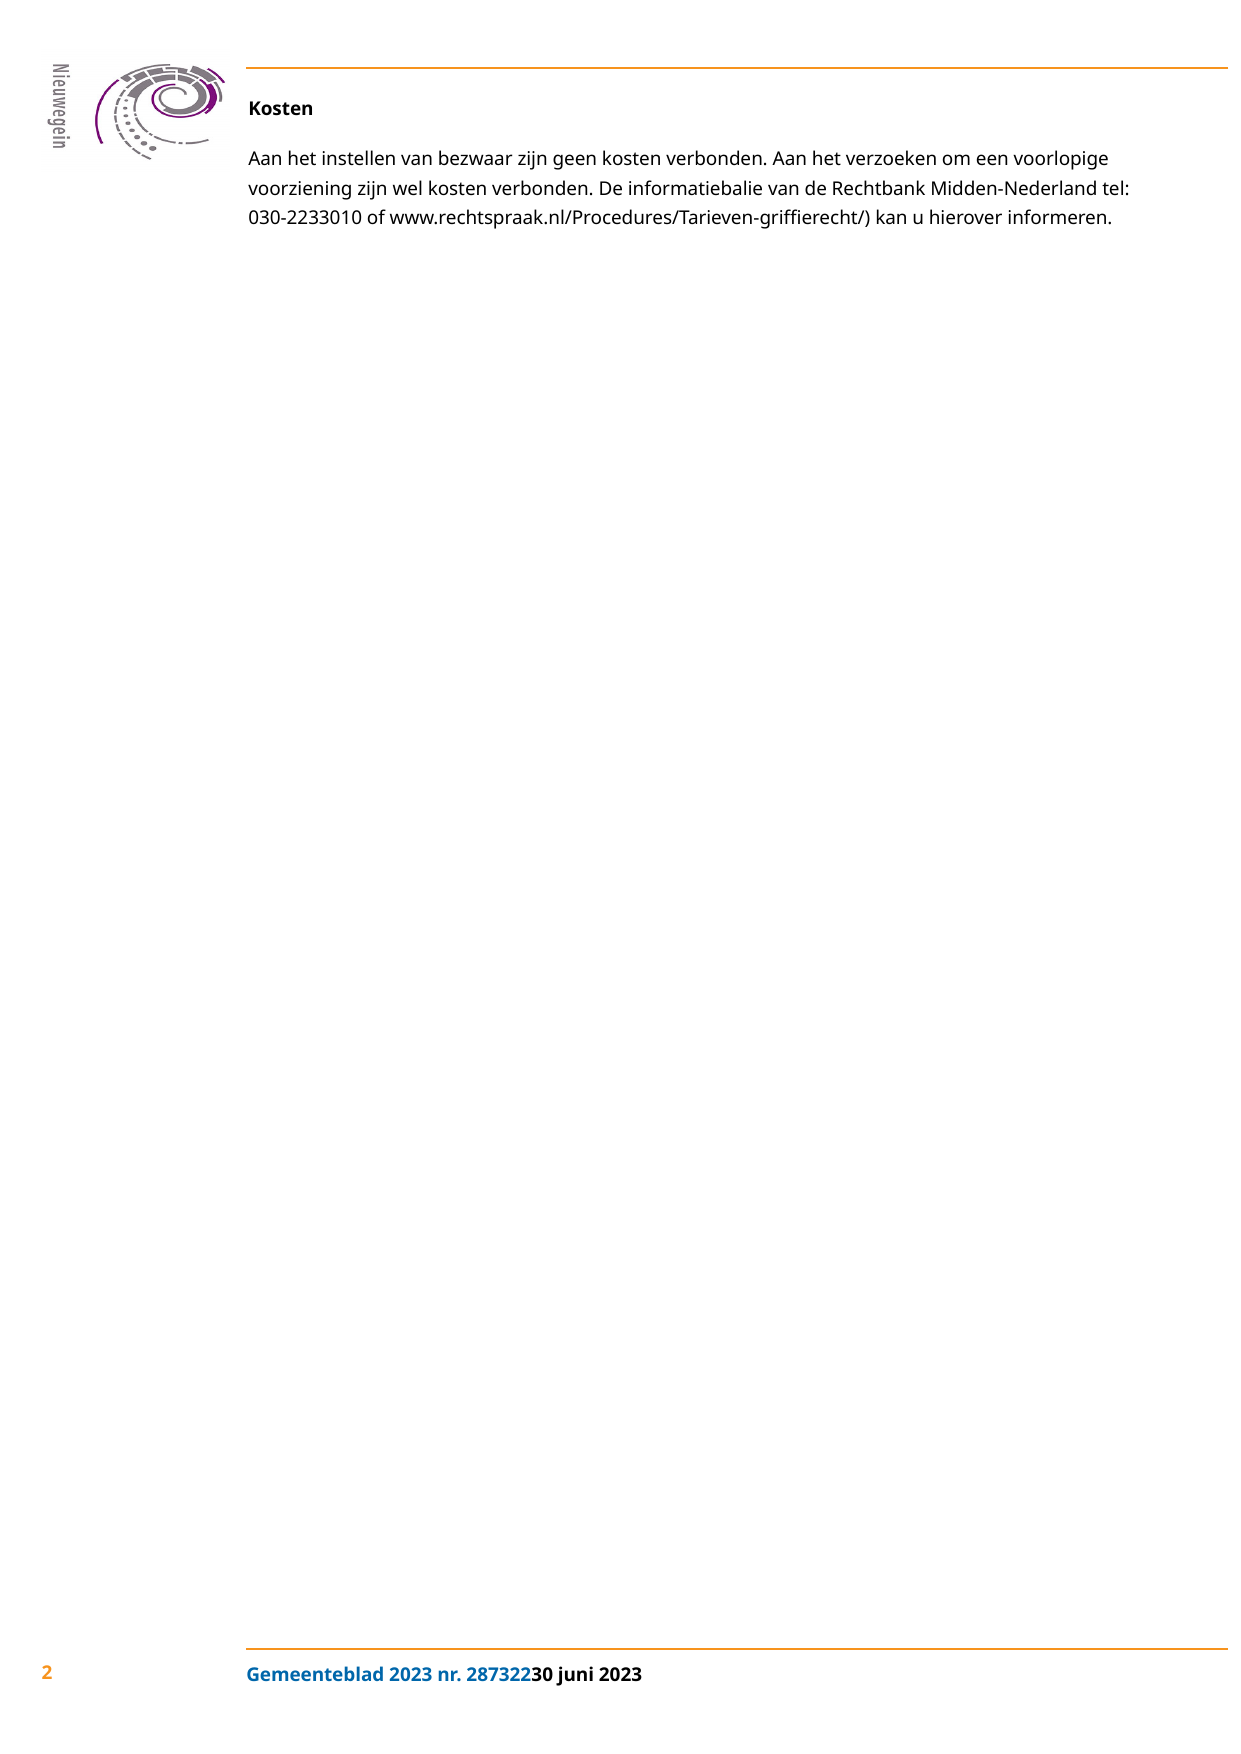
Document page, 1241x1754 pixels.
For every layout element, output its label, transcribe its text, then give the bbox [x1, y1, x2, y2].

picture [41, 47, 231, 172]
text Kosten [248, 95, 1152, 121]
text Aan het instellen van bezwaar zijn geen kosten verbonden. Aan het verzoeken om een voorlopige voorziening zijn wel kosten verbonden. De informatiebalie van de Rechtbank Midden-Nederland tel: 030-2233010 of www.rechtspraak.nl/Procedures/Tarieven-griffierecht/) kan u hierover informeren. [248, 145, 1152, 230]
